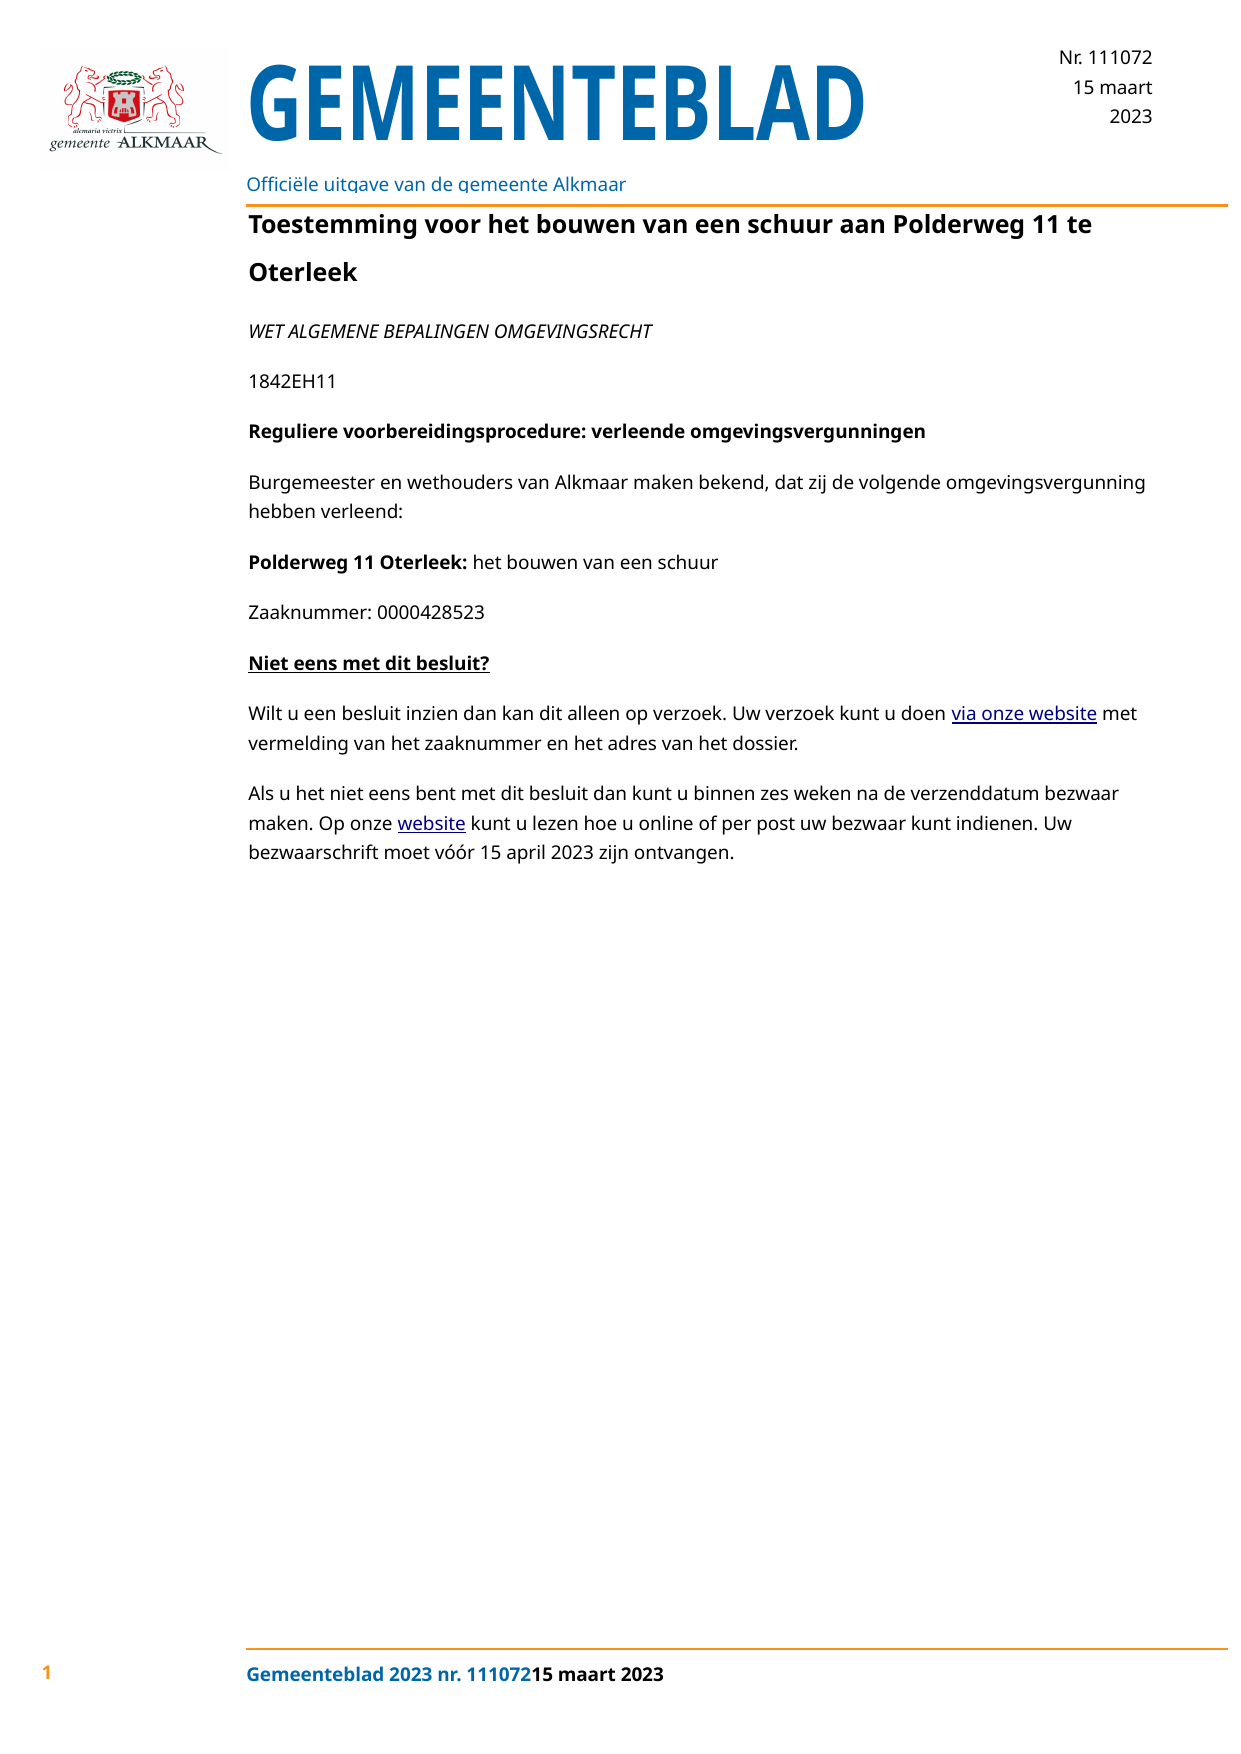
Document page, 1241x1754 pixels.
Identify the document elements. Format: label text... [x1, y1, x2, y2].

picture [41, 47, 231, 172]
text WET ALGEMENE BEPALINGEN OMGEVINGSRECHT [248, 318, 1152, 344]
text Als u het niet eens bent met dit besluit dan kunt u binnen zes weken na de verzenddatum bezwaar maken. Op onze website kunt u lezen hoe u online of per post uw bezwaar kunt indienen. Uw bezwaarschrift moet vóór 15 april 2023 zijn ontvangen. [248, 780, 1152, 865]
text Toestemming voor het bouwen van een schuur aan Polderweg 11 te Oterleek [248, 207, 1152, 288]
text Reguliere voorbereidingsprocedure: verleende omgevingsvergunningen [248, 419, 1152, 444]
text Niet eens met dit besluit? [248, 650, 1152, 676]
text Polderweg 11 Oterleek: het bouwen van een schuur [248, 549, 1152, 575]
text Burgemeester en wethouders van Alkmaar maken bekend, dat zij de volgende omgevingsvergunning hebben verleend: [248, 469, 1152, 524]
text Wilt u een besluit inzien dan kan dit alleen op verzoek. Uw verzoek kunt u doen via onze website met vermelding van het zaaknummer en het adres van het dossier. [248, 700, 1152, 756]
text 1842EH11 [248, 368, 1152, 394]
text Zaaknummer: 0000428523 [248, 599, 1152, 625]
